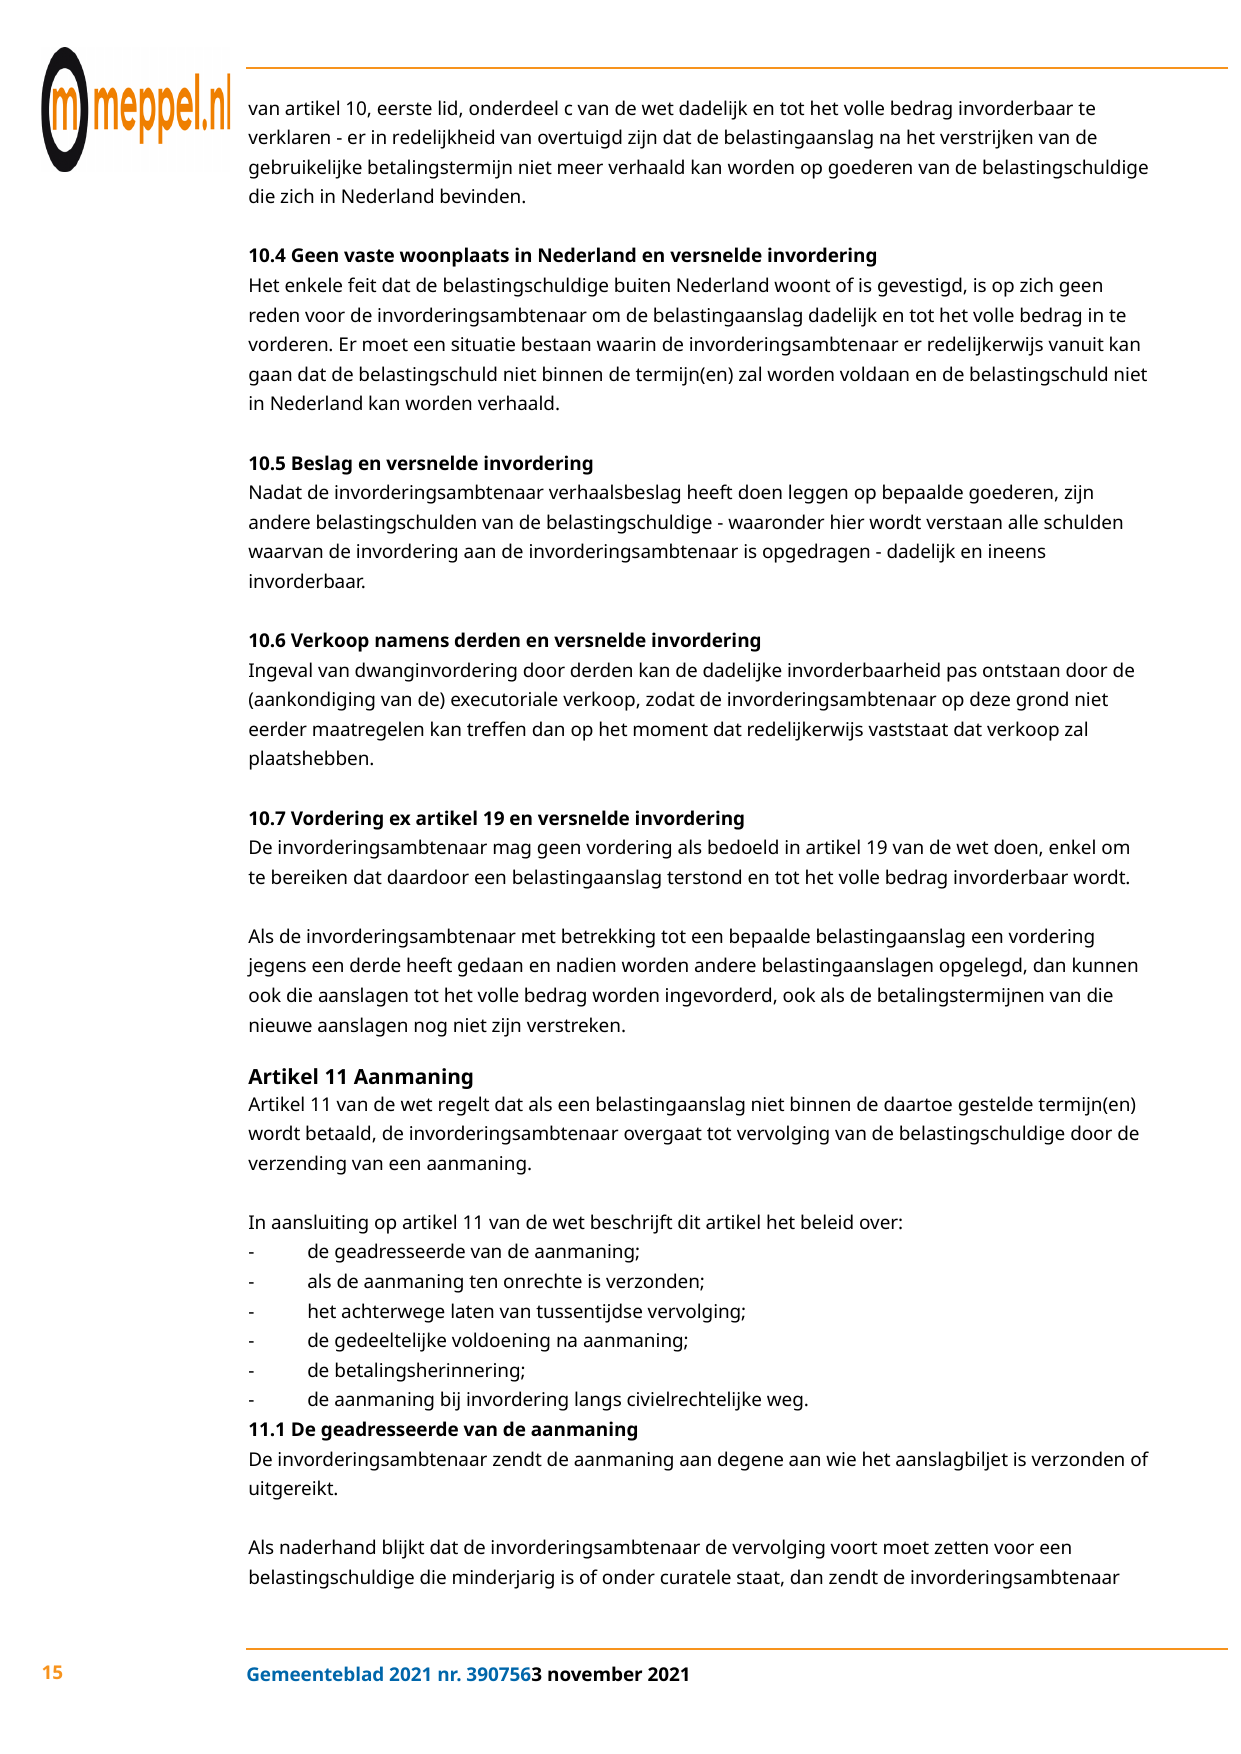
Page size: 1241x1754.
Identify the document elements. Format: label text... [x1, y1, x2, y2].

text van artikel 10, eerste lid, onderdeel c van de wet dadelijk en tot het volle bedrag invorderbaar te verklaren - er in redelijkheid van overtuigd zijn dat de belastingaanslag na het verstrijken van de gebruikelijke betalingstermijn niet meer verhaald kan worden op goederen van de belastingschuldige die zich in Nederland bevinden. [248, 95, 1152, 209]
list het achterwege laten van tussentijdse vervolging; [248, 1298, 1152, 1323]
text De invorderingsambtenaar mag geen vordering als bedoeld in artikel 19 van de wet doen, enkel om te bereiken dat daardoor een belastingaanslag terstond en tot het volle bedrag invorderbaar wordt. [248, 834, 1152, 890]
text Artikel 11 Aanmaning [248, 1062, 1152, 1091]
text 10.5 Beslag en versnelde invordering [248, 450, 1152, 476]
list de geadresseerde van de aanmaning; [248, 1239, 1152, 1264]
text 10.6 Verkoop namens derden en versnelde invordering [248, 627, 1152, 653]
picture [41, 47, 231, 172]
list als de aanmaning ten onrechte is verzonden; [248, 1268, 1152, 1294]
text 11.1 De geadresseerde van de aanmaning [248, 1416, 1152, 1442]
text 10.4 Geen vaste woonplaats in Nederland en versnelde invordering [248, 243, 1152, 268]
list de aanmaning bij invordering langs civielrechtelijke weg. [248, 1387, 1152, 1412]
text Ingeval van dwanginvordering door derden kan de dadelijke invorderbaarheid pas ontstaan door de (aankondiging van de) executoriale verkoop, zodat de invorderingsambtenaar op deze grond niet eerder maatregelen kan treffen dan op het moment dat redelijkerwijs vaststaat dat verkoop zal plaatshebben. [248, 657, 1152, 771]
text De invorderingsambtenaar zendt de aanmaning aan degene aan wie het aanslagbiljet is verzonden of uitgereikt. [248, 1446, 1152, 1501]
text 10.7 Vordering ex artikel 19 en versnelde invordering [248, 805, 1152, 831]
text Nadat de invorderingsambtenaar verhaalsbeslag heeft doen leggen op bepaalde goederen, zijn andere belastingschulden van de belastingschuldige - waaronder hier wordt verstaan alle schulden waarvan de invordering aan de invorderingsambtenaar is opgedragen - dadelijk en ineens invorderbaar. [248, 479, 1152, 594]
text In aansluiting op artikel 11 van de wet beschrijft dit artikel het beleid over: [248, 1209, 1152, 1235]
text Het enkele feit dat de belastingschuldige buiten Nederland woont of is gevestigd, is op zich geen reden voor de invorderingsambtenaar om de belastingaanslag dadelijk en tot het volle bedrag in te vorderen. Er moet een situatie bestaan waarin de invorderingsambtenaar er redelijkerwijs vanuit kan gaan dat de belastingschuld niet binnen de termijn(en) zal worden voldaan en de belastingschuld niet in Nederland kan worden verhaald. [248, 272, 1152, 416]
text Artikel 11 van de wet regelt dat als een belastingaanslag niet binnen de daartoe gestelde termijn(en) wordt betaald, de invorderingsambtenaar overgaat tot vervolging van de belastingschuldige door de verzending van een aanmaning. [248, 1091, 1152, 1176]
list de betalingsherinnering; [248, 1357, 1152, 1383]
text Als naderhand blijkt dat de invorderingsambtenaar de vervolging voort moet zetten voor een belastingschuldige die minderjarig is of onder curatele staat, dan zendt de invorderingsambtenaar [248, 1534, 1152, 1590]
text Als de invorderingsambtenaar met betrekking tot een bepaalde belastingaanslag een vordering jegens een derde heeft gedaan en nadien worden andere belastingaanslagen opgelegd, dan kunnen ook die aanslagen tot het volle bedrag worden ingevorderd, ook als de betalingstermijnen van die nieuwe aanslagen nog niet zijn verstreken. [248, 923, 1152, 1038]
list de gedeeltelijke voldoening na aanmaning; [248, 1327, 1152, 1353]
